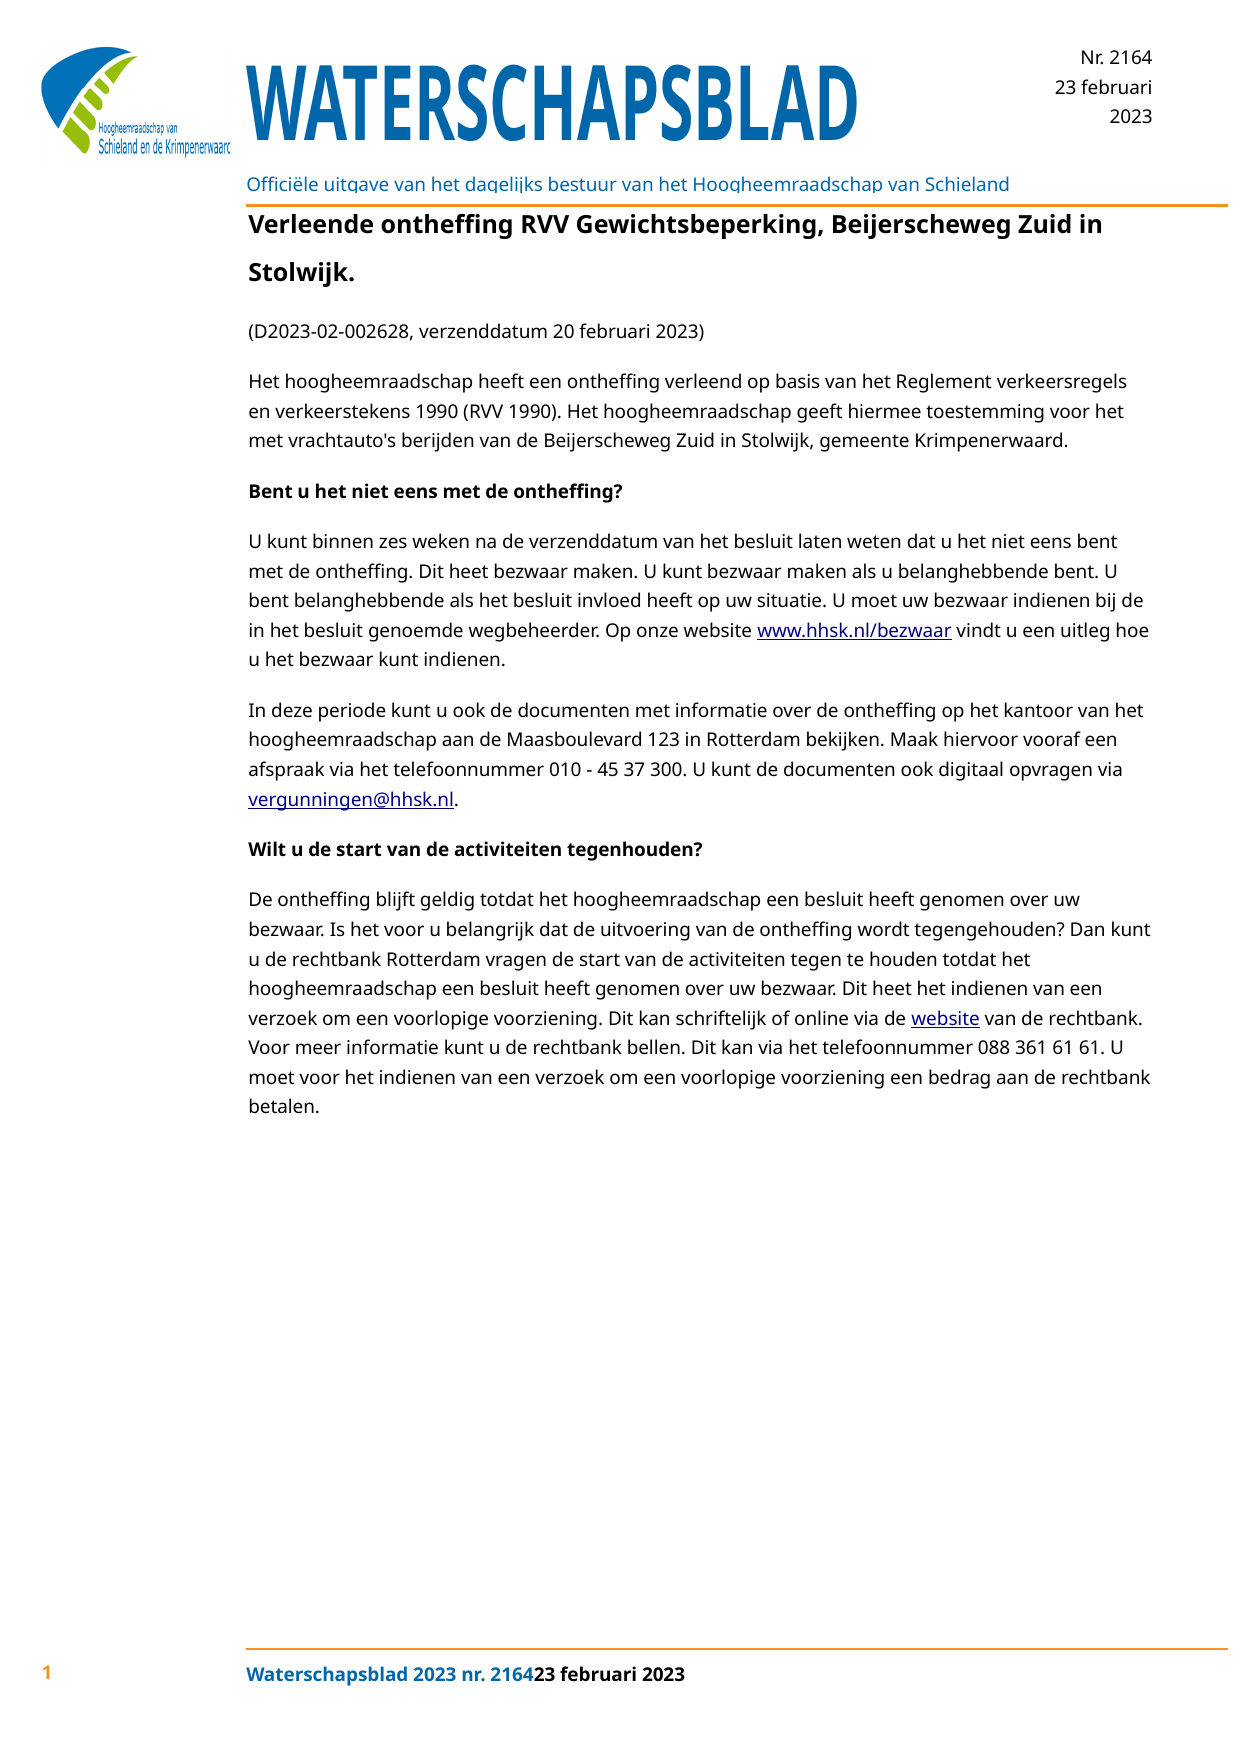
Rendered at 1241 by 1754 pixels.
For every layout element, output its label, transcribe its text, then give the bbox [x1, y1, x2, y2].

text Bent u het niet eens met de ontheffing? [248, 478, 1152, 504]
text Het hoogheemraadschap heeft een ontheffing verleend op basis van het Reglement verkeersregels en verkeerstekens 1990 (RVV 1990). Het hoogheemraadschap geeft hiermee toestemming voor het met vrachtauto's berijden van de Beijerscheweg Zuid in Stolwijk, gemeente Krimpenerwaard. [248, 368, 1152, 453]
text De ontheffing blijft geldig totdat het hoogheemraadschap een besluit heeft genomen over uw bezwaar. Is het voor u belangrijk dat de uitvoering van de ontheffing wordt tegengehouden? Dan kunt u de rechtbank Rotterdam vragen de start van de activiteiten tegen te houden totdat het hoogheemraadschap een besluit heeft genomen over uw bezwaar. Dit heet het indienen van een verzoek om een voorlopige voorziening. Dit kan schriftelijk of online via de website van de rechtbank. Voor meer informatie kunt u de rechtbank bellen. Dit kan via het telefoonnummer 088 361 61 61. U moet voor het indienen van een verzoek om een voorlopige voorziening een bedrag aan de rechtbank betalen. [248, 887, 1152, 1119]
text U kunt binnen zes weken na de verzenddatum van het besluit laten weten dat u het niet eens bent met de ontheffing. Dit heet bezwaar maken. U kunt bezwaar maken als u belanghebbende bent. U bent belanghebbende als het besluit invloed heeft op uw situatie. U moet uw bezwaar indienen bij de in het besluit genoemde wegbeheerder. Op onze website www.hhsk.nl/bezwaar vindt u een uitleg hoe u het bezwaar kunt indienen. [248, 528, 1152, 672]
picture [41, 47, 231, 172]
text (D2023-02-002628, verzenddatum 20 februari 2023) [248, 318, 1152, 344]
text Verleende ontheffing RVV Gewichtsbeperking, Beijerscheweg Zuid in Stolwijk. [248, 207, 1152, 288]
text In deze periode kunt u ook de documenten met informatie over de ontheffing op het kantoor van het hoogheemraadschap aan de Maasboulevard 123 in Rotterdam bekijken. Maak hiervoor vooraf een afspraak via het telefoonnummer 010 - 45 37 300. U kunt de documenten ook digitaal opvragen via vergunningen@hhsk.nl. [248, 697, 1152, 812]
text Wilt u de start van de activiteiten tegenhouden? [248, 836, 1152, 862]
